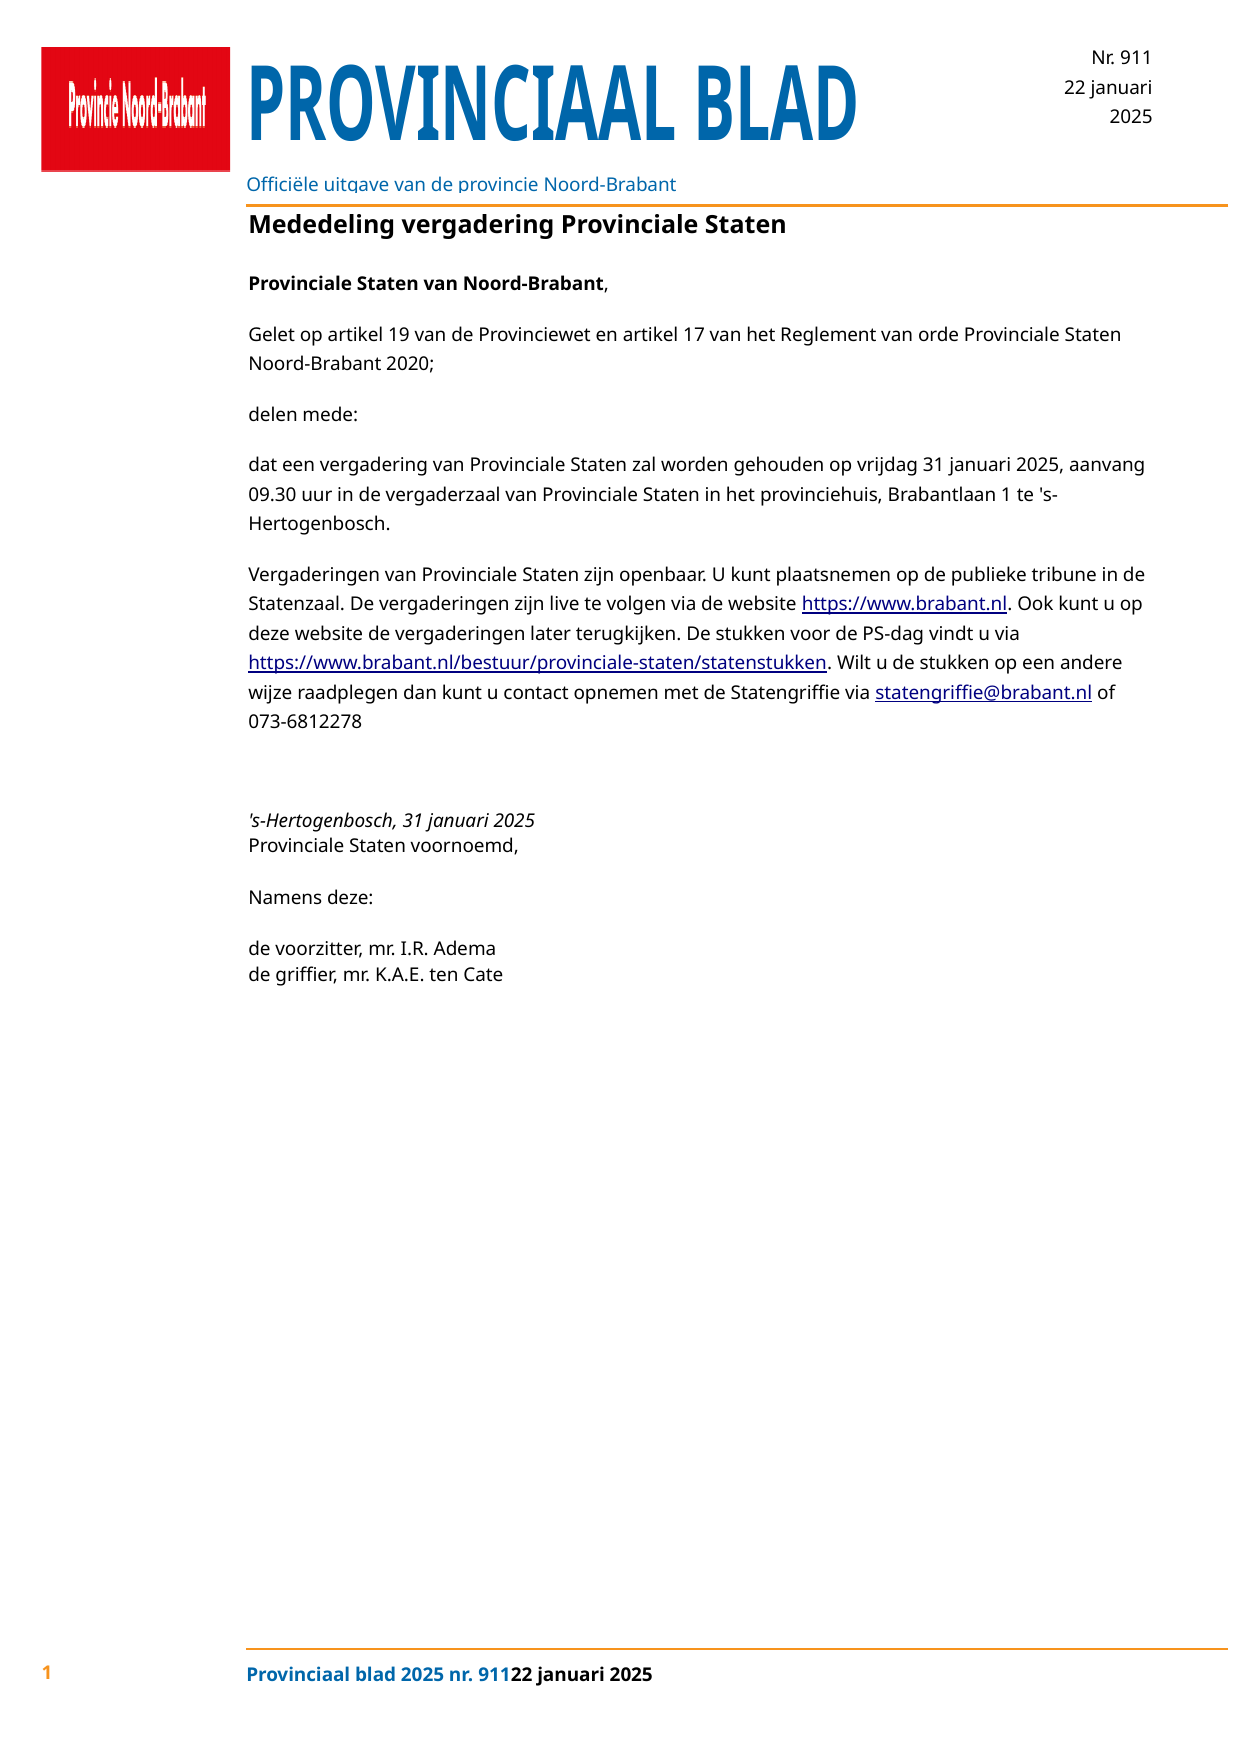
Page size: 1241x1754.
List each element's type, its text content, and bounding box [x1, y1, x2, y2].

text Vergaderingen van Provinciale Staten zijn openbaar. U kunt plaatsnemen op de publieke tribune in de Statenzaal. De vergaderingen zijn live te volgen via de website https://www.brabant.nl. Ook kunt u op deze website de vergaderingen later terugkijken. De stukken voor de PS-dag vindt u via https://www.brabant.nl/bestuur/provinciale-staten/statenstukken. Wilt u de stukken op een andere wijze raadplegen dan kunt u contact opnemen met de Statengriffie via statengriffie@brabant.nl of 073-6812278 [248, 561, 1152, 734]
text Gelet op artikel 19 van de Provinciewet en artikel 17 van het Reglement van orde Provinciale Staten Noord-Brabant 2020; [248, 321, 1152, 376]
text Namens deze: [248, 884, 1152, 910]
text delen mede: [248, 401, 1152, 426]
text Provinciale Staten voornoemd, [248, 833, 1152, 858]
text de voorzitter, mr. I.R. Adema [248, 936, 1152, 961]
text dat een vergadering van Provinciale Staten zal worden gehouden op vrijdag 31 januari 2025, aanvang 09.30 uur in de vergaderzaal van Provinciale Staten in het provinciehuis, Brabantlaan 1 te 's-Hertogenbosch. [248, 451, 1152, 536]
text Mededeling vergadering Provinciale Staten [248, 207, 1152, 241]
text 's-Hertogenbosch, 31 januari 2025 [248, 807, 1152, 833]
picture [41, 47, 231, 172]
text Provinciale Staten van Noord-Brabant, [248, 270, 1152, 296]
text de griffier, mr. K.A.E. ten Cate [248, 961, 1152, 987]
